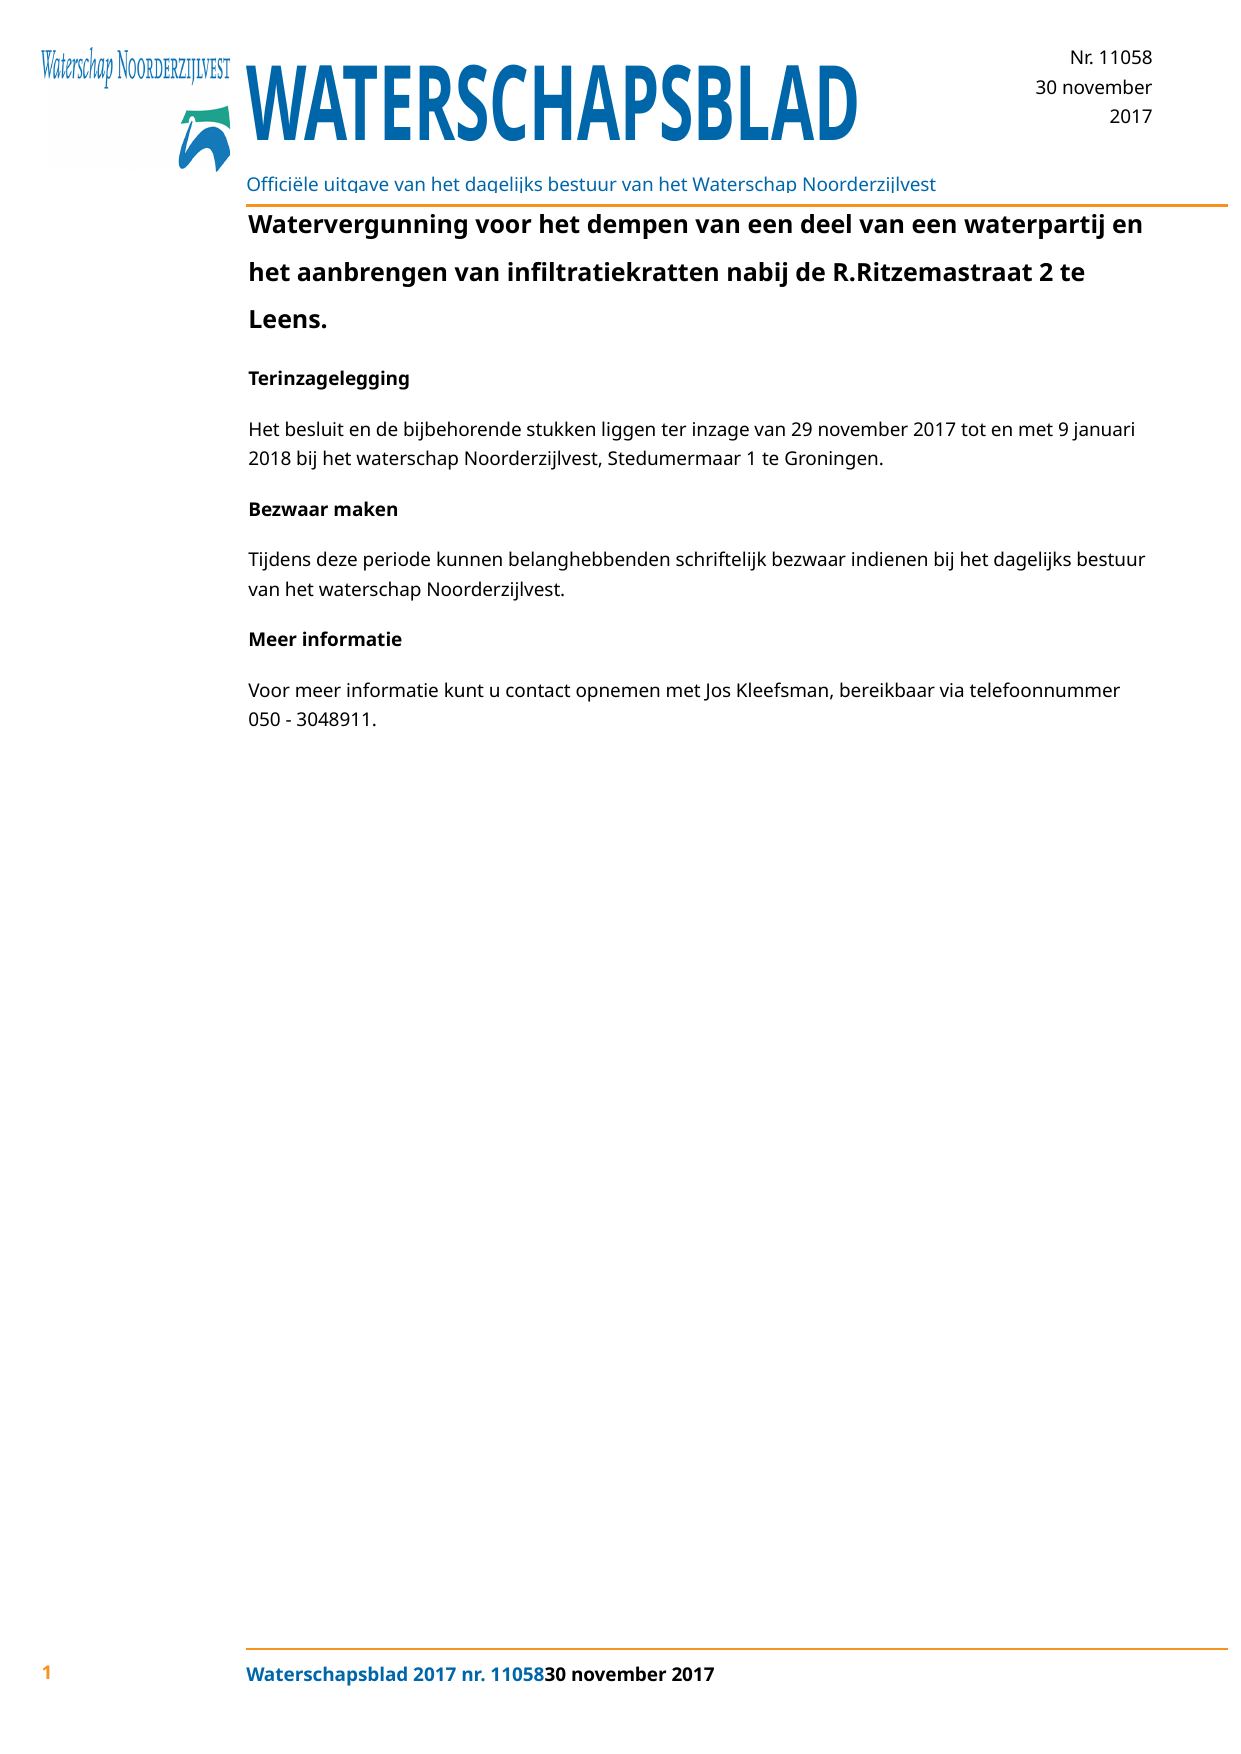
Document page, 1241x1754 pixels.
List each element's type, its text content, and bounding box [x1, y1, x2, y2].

text Meer informatie [248, 626, 1152, 652]
picture [41, 47, 231, 172]
text Bezwaar maken [248, 496, 1152, 522]
text Watervergunning voor het dempen van een deel van een waterpartij en het aanbrengen van infiltratiekratten nabij de R.Ritzemastraat 2 te Leens. [248, 207, 1152, 336]
text Voor meer informatie kunt u contact opnemen met Jos Kleefsman, bereikbaar via telefoonnummer 050 - 3048911. [248, 677, 1152, 732]
text Het besluit en de bijbehorende stukken liggen ter inzage van 29 november 2017 tot en met 9 januari 2018 bij het waterschap Noorderzijlvest, Stedumermaar 1 te Groningen. [248, 416, 1152, 471]
text Tijdens deze periode kunnen belanghebbenden schriftelijk bezwaar indienen bij het dagelijks bestuur van het waterschap Noorderzijlvest. [248, 546, 1152, 602]
text Terinzagelegging [248, 366, 1152, 391]
